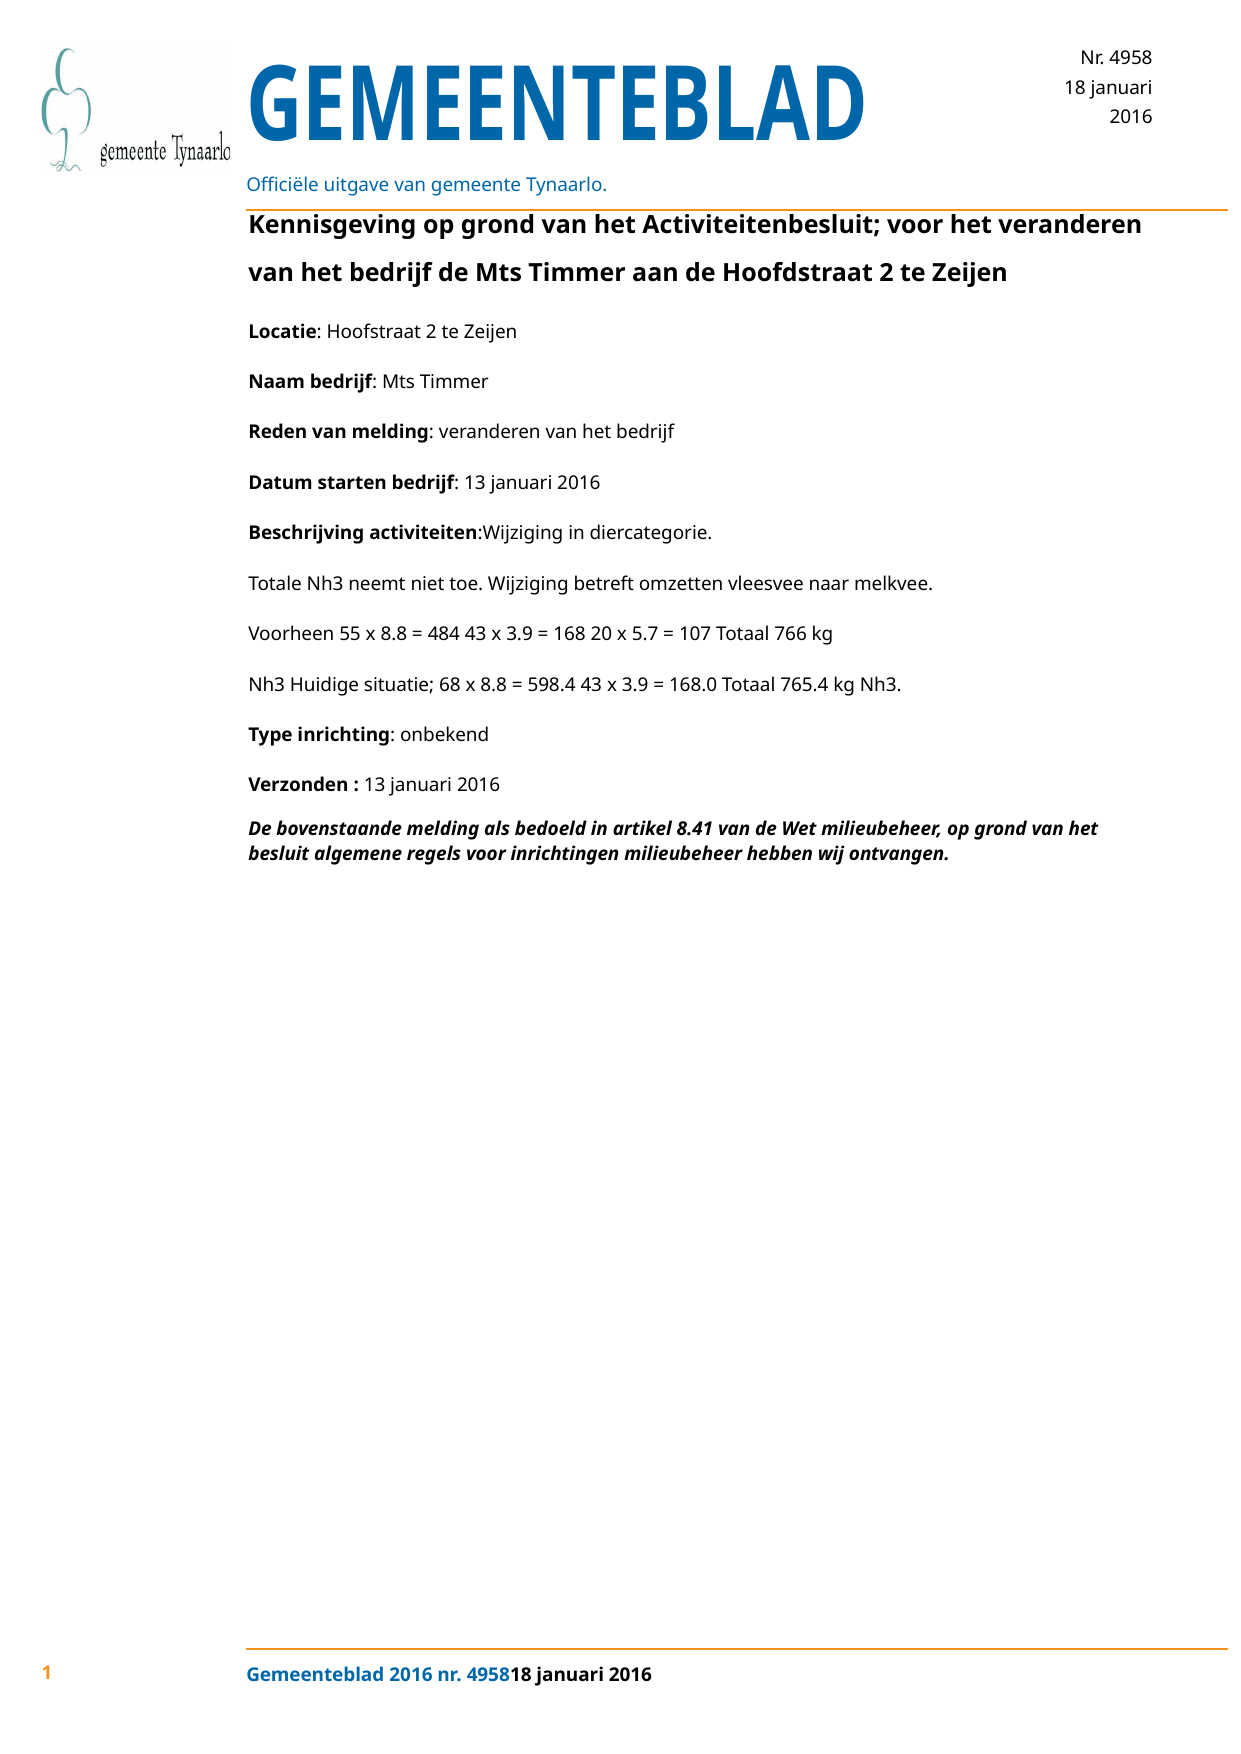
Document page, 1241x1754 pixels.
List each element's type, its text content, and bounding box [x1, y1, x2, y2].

text Naam bedrijf: Mts Timmer [248, 368, 1152, 394]
text Totale Nh3 neemt niet toe. Wijziging betreft omzetten vleesvee naar melkvee. [248, 570, 1152, 596]
text Datum starten bedrijf: 13 januari 2016 [248, 469, 1152, 495]
text Kennisgeving op grond van het Activiteitenbesluit; voor het veranderen van het bedrijf de Mts Timmer aan de Hoofdstraat 2 te Zeijen [248, 211, 1152, 288]
text Locatie: Hoofstraat 2 te Zeijen [248, 318, 1152, 344]
text Verzonden : 13 januari 2016 [248, 772, 1152, 797]
text Type inrichting: onbekend [248, 721, 1152, 747]
text Reden van melding: veranderen van het bedrijf [248, 419, 1152, 444]
text Beschrijving activiteiten:Wijziging in diercategorie. [248, 519, 1152, 545]
picture [41, 47, 231, 172]
text De bovenstaande melding als bedoeld in artikel 8.41 van de Wet milieubeheer, op grond van het besluit algemene regels voor inrichtingen milieubeheer hebben wij ontvangen. [248, 815, 1152, 866]
text Nh3 Huidige situatie; 68 x 8.8 = 598.4 43 x 3.9 = 168.0 Totaal 765.4 kg Nh3. [248, 671, 1152, 697]
text Voorheen 55 x 8.8 = 484 43 x 3.9 = 168 20 x 5.7 = 107 Totaal 766 kg [248, 620, 1152, 646]
